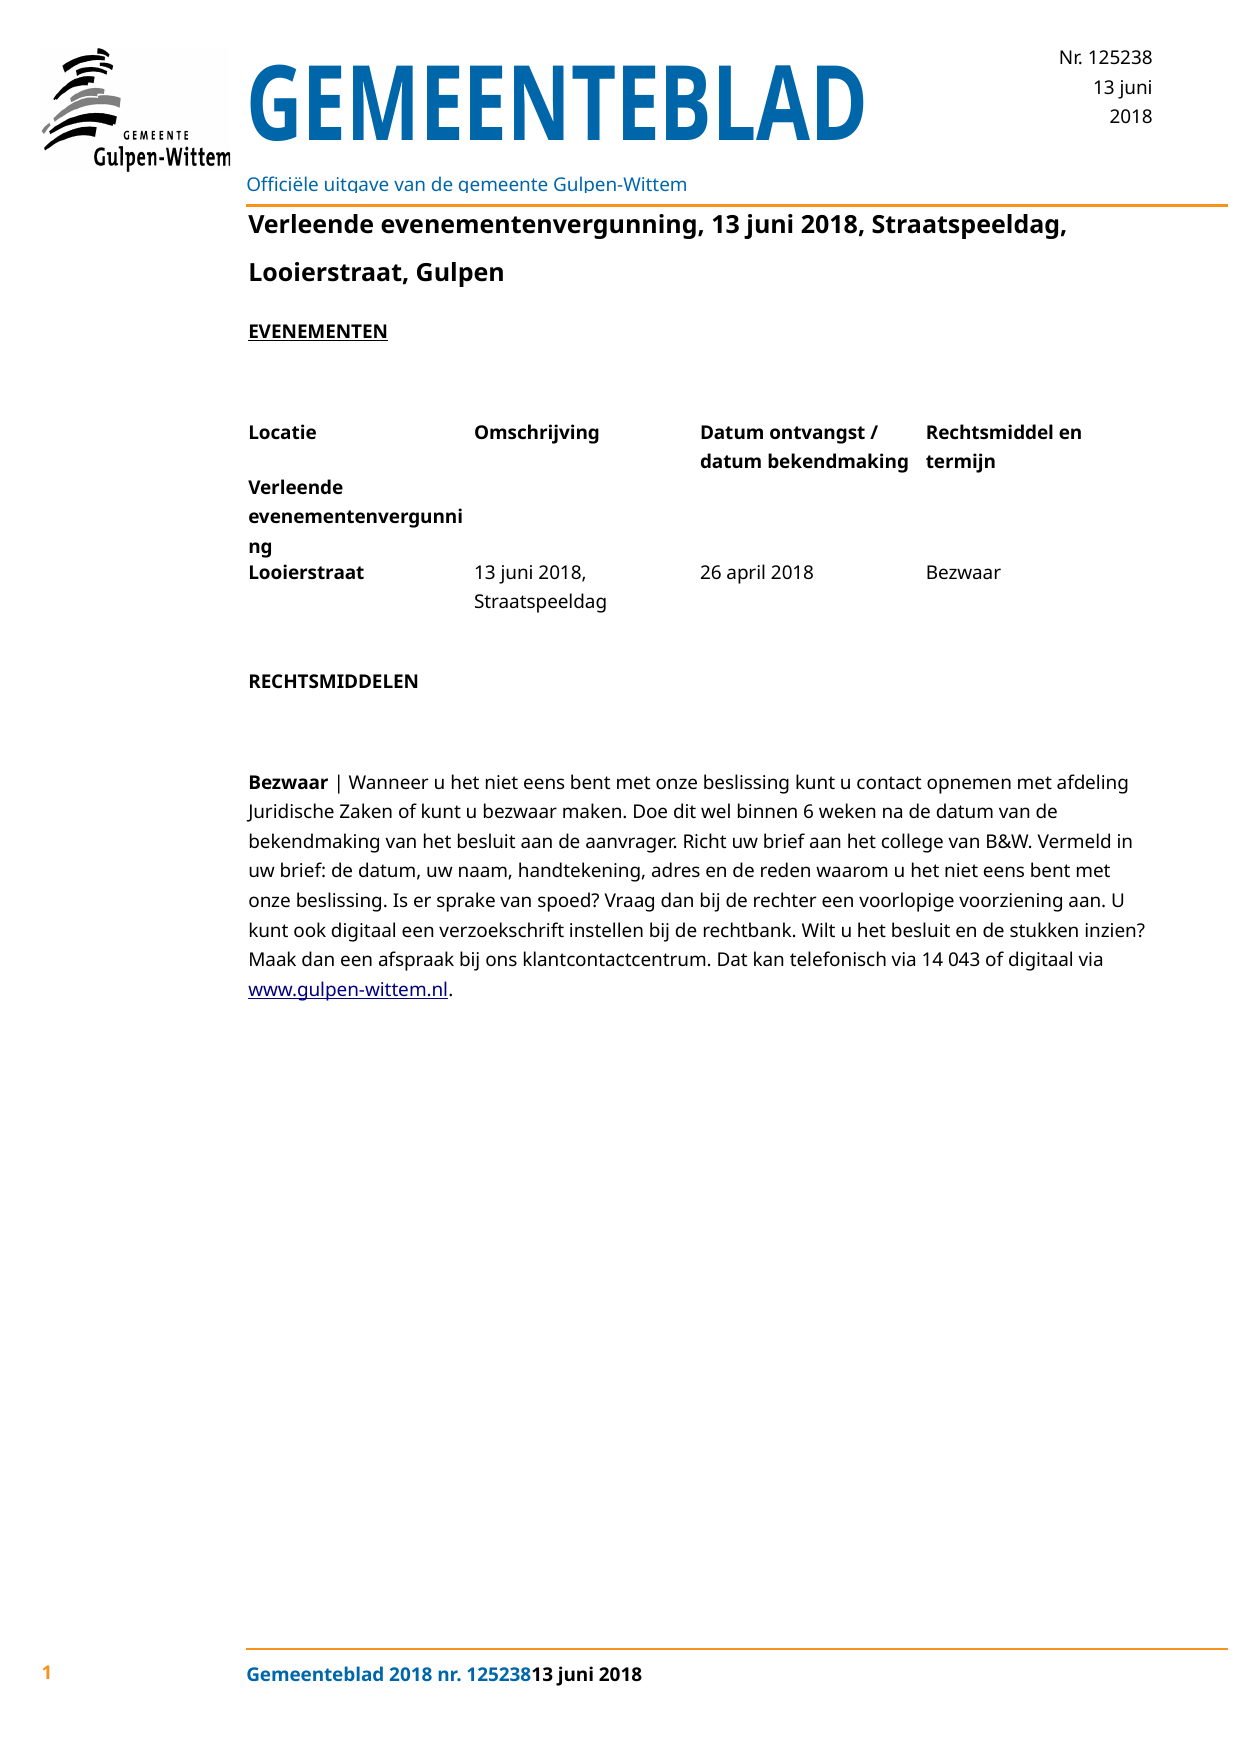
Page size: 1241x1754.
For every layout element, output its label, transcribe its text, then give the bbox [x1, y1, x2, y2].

text EVENEMENTEN [248, 318, 1152, 344]
text Verleende evenementenvergunning, 13 juni 2018, Straatspeeldag, Looierstraat, Gulpen [248, 207, 1152, 288]
table_header Datum ontvangst / datum bekendmaking [700, 419, 926, 474]
table_cell 13 juni 2018, Straatspeeldag [474, 559, 700, 614]
table_cell Looierstraat [248, 559, 474, 614]
table_header Omschrijving [474, 419, 700, 474]
table_cell Bezwaar [926, 559, 1152, 614]
text RECHTSMIDDELEN [248, 668, 1152, 694]
picture [41, 47, 231, 172]
table_header Rechtsmiddel en termijn [926, 419, 1152, 474]
table_cell [926, 474, 1152, 559]
table_header Locatie [248, 419, 474, 474]
table_cell [474, 474, 700, 559]
table_cell [700, 474, 926, 559]
table_cell 26 april 2018 [700, 559, 926, 614]
table_cell Verleende evenementenvergunning [248, 474, 474, 559]
text Bezwaar | Wanneer u het niet eens bent met onze beslissing kunt u contact opnemen met afdeling Juridische Zaken of kunt u bezwaar maken. Doe dit wel binnen 6 weken na de datum van de bekendmaking van het besluit aan de aanvrager. Richt uw brief aan het college van B&W. Vermeld in uw brief: de datum, uw naam, handtekening, adres en de reden waarom u het niet eens bent met onze beslissing. Is er sprake van spoed? Vraag dan bij de rechter een voorlopige voorziening aan. U kunt ook digitaal een verzoekschrift instellen bij de rechtbank. Wilt u het besluit en de stukken inzien? Maak dan een afspraak bij ons klantcontactcentrum. Dat kan telefonisch via 14 043 of digitaal via www.gulpen-wittem.nl. [248, 769, 1152, 1002]
